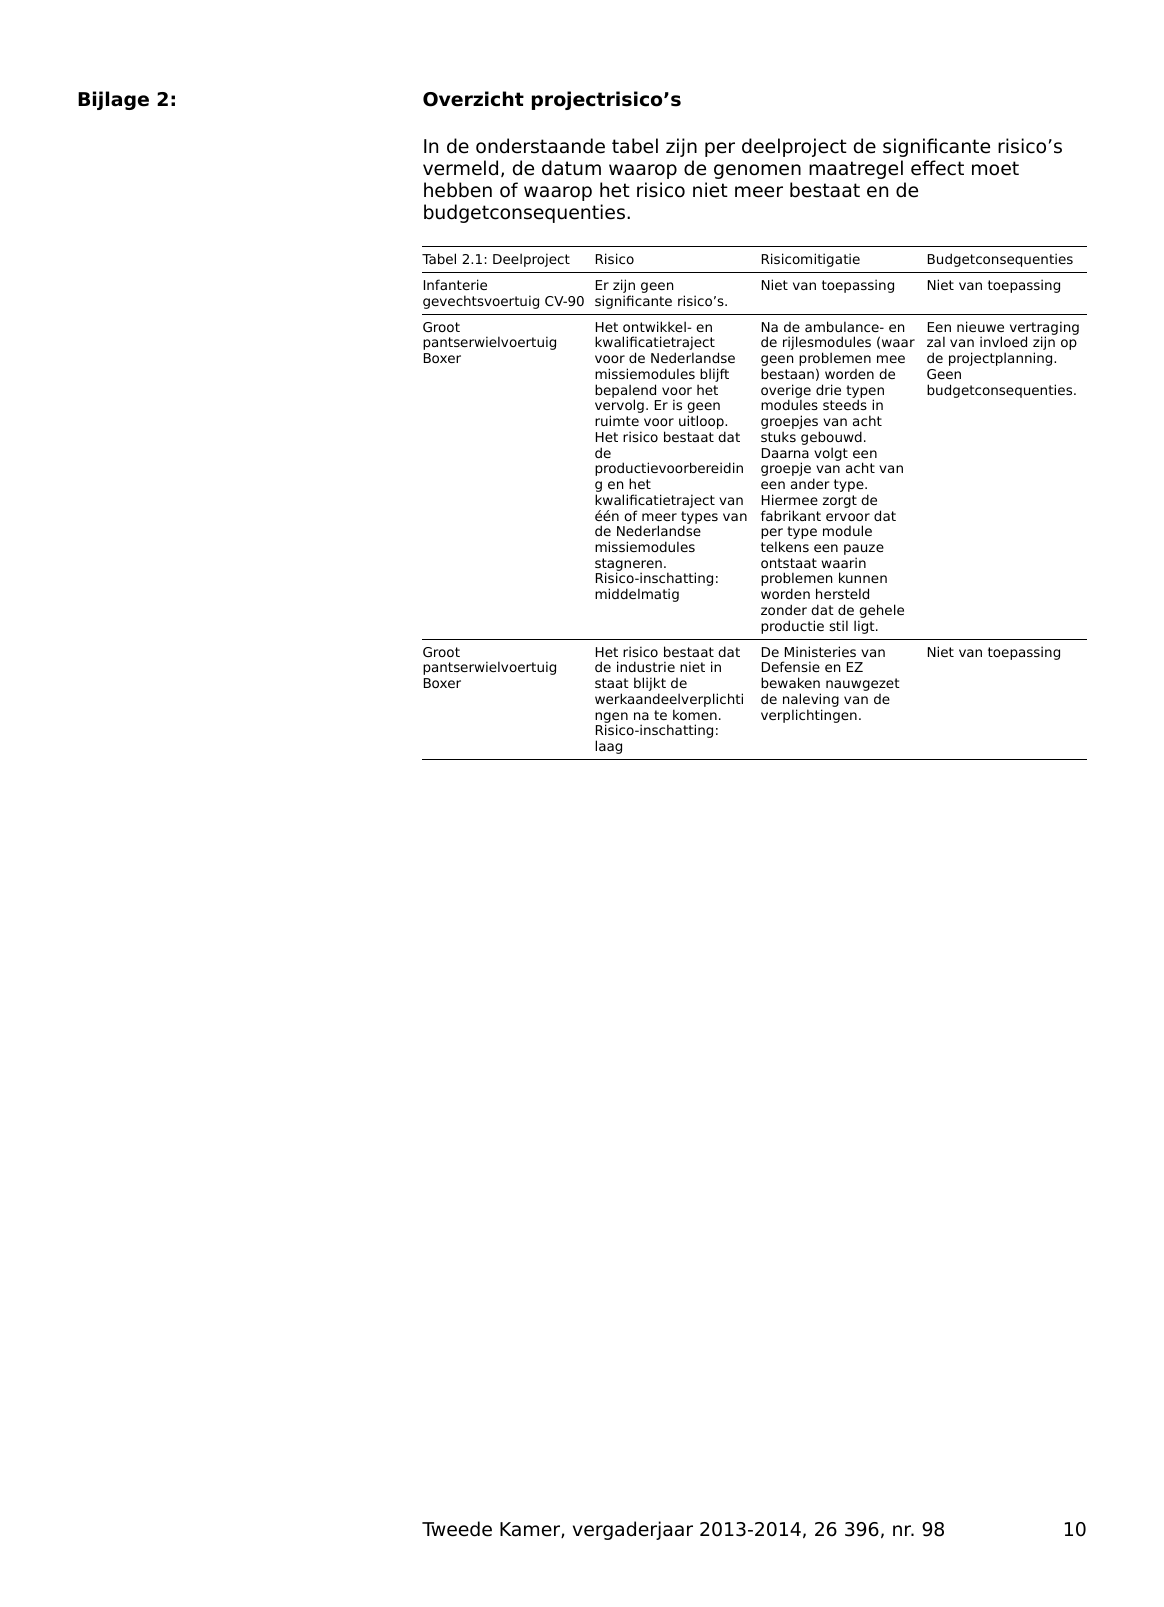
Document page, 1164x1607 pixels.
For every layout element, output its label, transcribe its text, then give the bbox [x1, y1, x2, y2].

table_cell Na de ambulance- en de rijlesmodules (waar geen problemen mee bestaan) worden de overige drie typen modules steeds in groepjes van acht stuks gebouwd. Daarna volgt een groepje van acht van een ander type. Hiermee zorgt de fabrikant ervoor dat per type module telkens een pauze ontstaat waarin problemen kunnen worden hersteld zonder dat de gehele productie stil ligt. [754, 315, 921, 639]
table_cell Groot pantserwielvoertuig Boxer [422, 640, 588, 759]
table_cell Er zijn geen significante risico’s. [588, 273, 754, 314]
table_header Risico [588, 247, 754, 272]
table_cell Het ontwikkel- en kwalificatietraject voor de Nederlandse missiemodules blijft bepalend voor het vervolg. Er is geen ruimte voor uitloop. Het risico bestaat dat de productievoorbereiding en het kwalificatietraject van één of meer types van de Nederlandse missiemodules stagneren. Risico-inschatting: middelmatig [588, 315, 754, 639]
table_cell Een nieuwe vertraging zal van invloed zijn op de projectplanning. Geen budgetconsequenties. [921, 315, 1087, 639]
table_header Tabel 2.1: Deelproject [422, 247, 588, 272]
subtitle Bijlage 2: Overzicht projectrisico’s [77, 89, 1087, 111]
table_cell Niet van toepassing [921, 273, 1087, 314]
table_cell Groot pantserwielvoertuig Boxer [422, 315, 588, 639]
table_cell Infanterie gevechtsvoertuig CV-90 [422, 273, 588, 314]
text In de onderstaande tabel zijn per deelproject de significante risico’s vermeld, de datum waarop de genomen maatregel effect moet hebben of waarop het risico niet meer bestaat en de budgetconsequenties. [422, 136, 1087, 224]
table_cell De Ministeries van Defensie en EZ bewaken nauwgezet de naleving van de verplichtingen. [754, 640, 921, 759]
table_cell Het risico bestaat dat de industrie niet in staat blijkt de werkaandeelverplichtingen na te komen. Risico-inschatting: laag [588, 640, 754, 759]
table_cell Niet van toepassing [921, 640, 1087, 759]
table_cell Niet van toepassing [754, 273, 921, 314]
table_header Budgetconsequenties [921, 247, 1087, 272]
table_header Risicomitigatie [754, 247, 921, 272]
